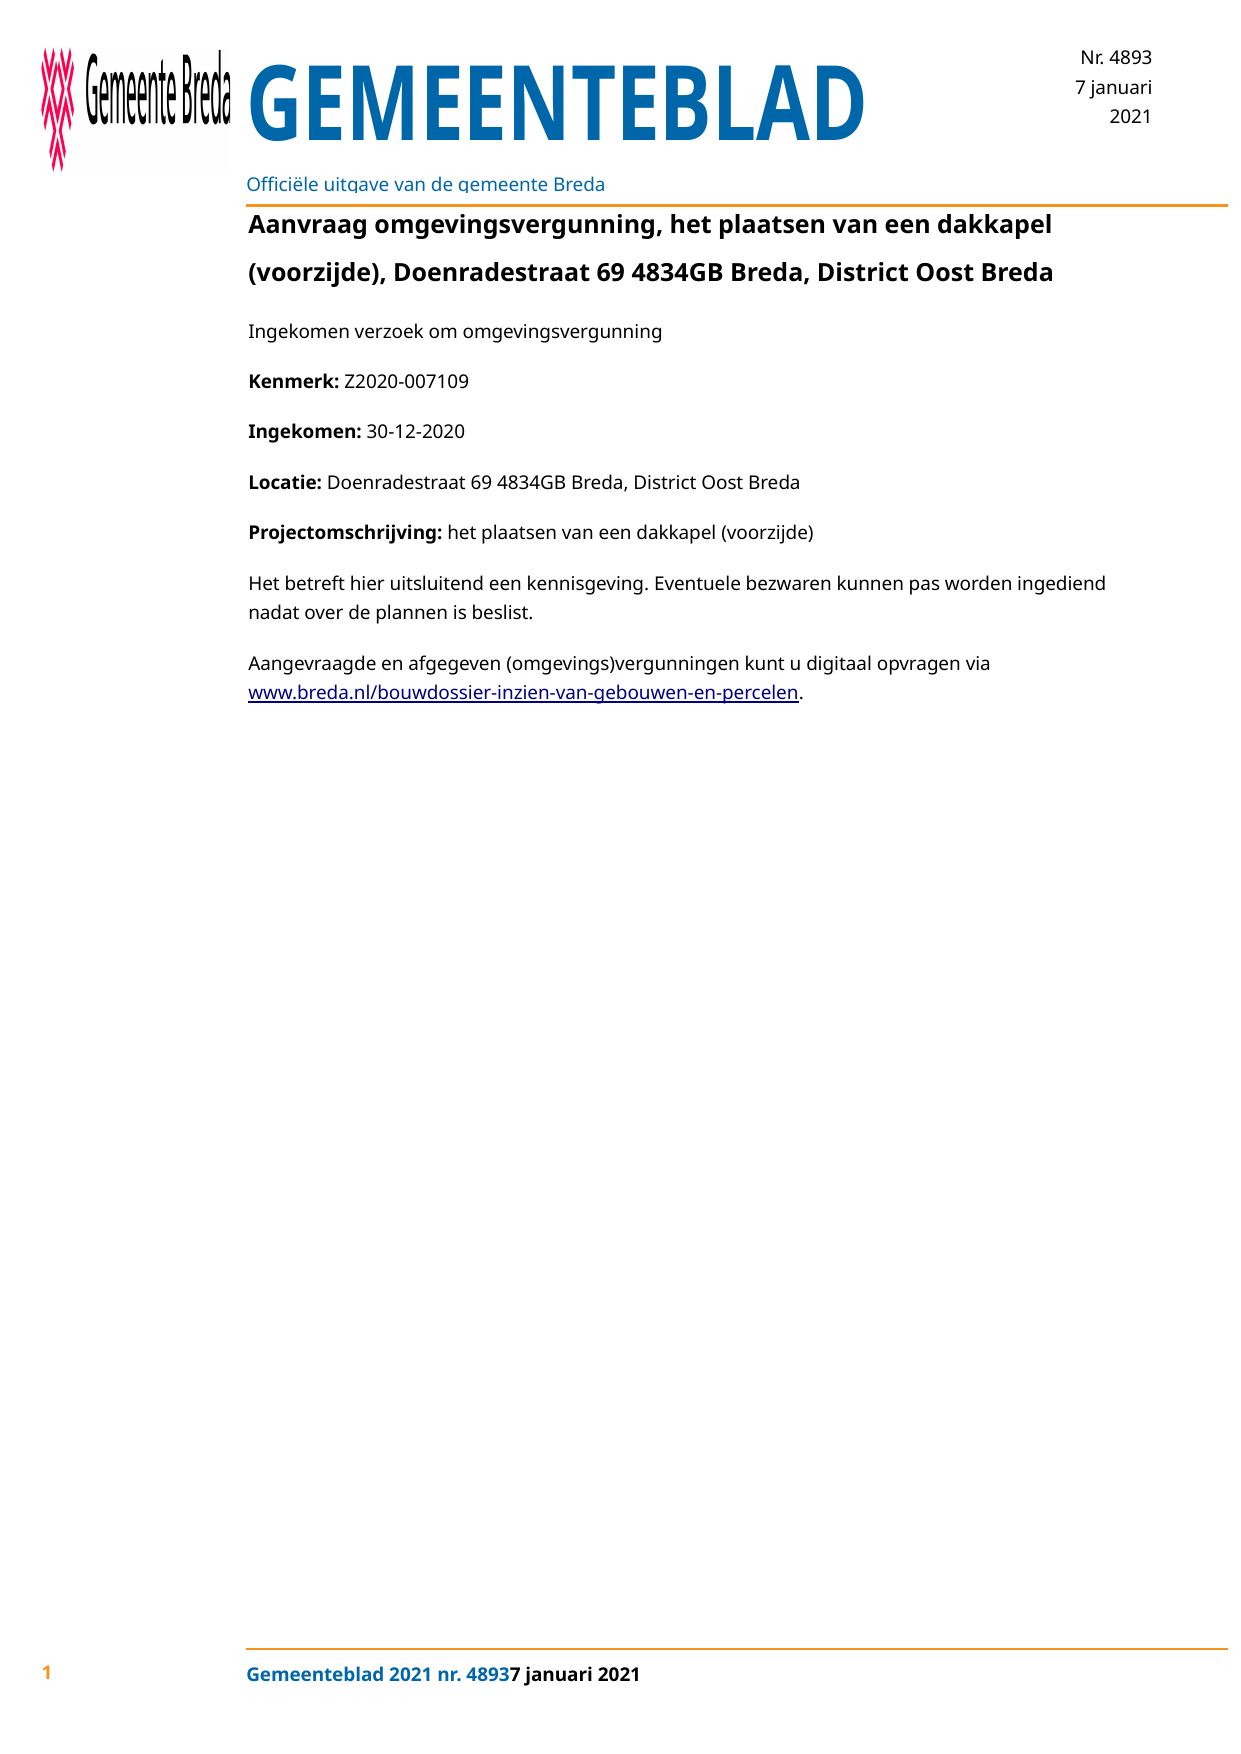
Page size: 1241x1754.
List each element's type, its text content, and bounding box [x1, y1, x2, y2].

text Kenmerk: Z2020-007109 [248, 368, 1152, 394]
text Ingekomen: 30-12-2020 [248, 419, 1152, 444]
text Ingekomen verzoek om omgevingsvergunning [248, 318, 1152, 344]
text Het betreft hier uitsluitend een kennisgeving. Eventuele bezwaren kunnen pas worden ingediend nadat over de plannen is beslist. [248, 570, 1152, 625]
picture [41, 47, 231, 172]
text Aanvraag omgevingsvergunning, het plaatsen van een dakkapel (voorzijde), Doenradestraat 69 4834GB Breda, District Oost Breda [248, 207, 1152, 288]
text Projectomschrijving: het plaatsen van een dakkapel (voorzijde) [248, 519, 1152, 545]
text Aangevraagde en afgegeven (omgevings)vergunningen kunt u digitaal opvragen via www.breda.nl/bouwdossier-inzien-van-gebouwen-en-percelen. [248, 650, 1152, 705]
text Locatie: Doenradestraat 69 4834GB Breda, District Oost Breda [248, 469, 1152, 495]
